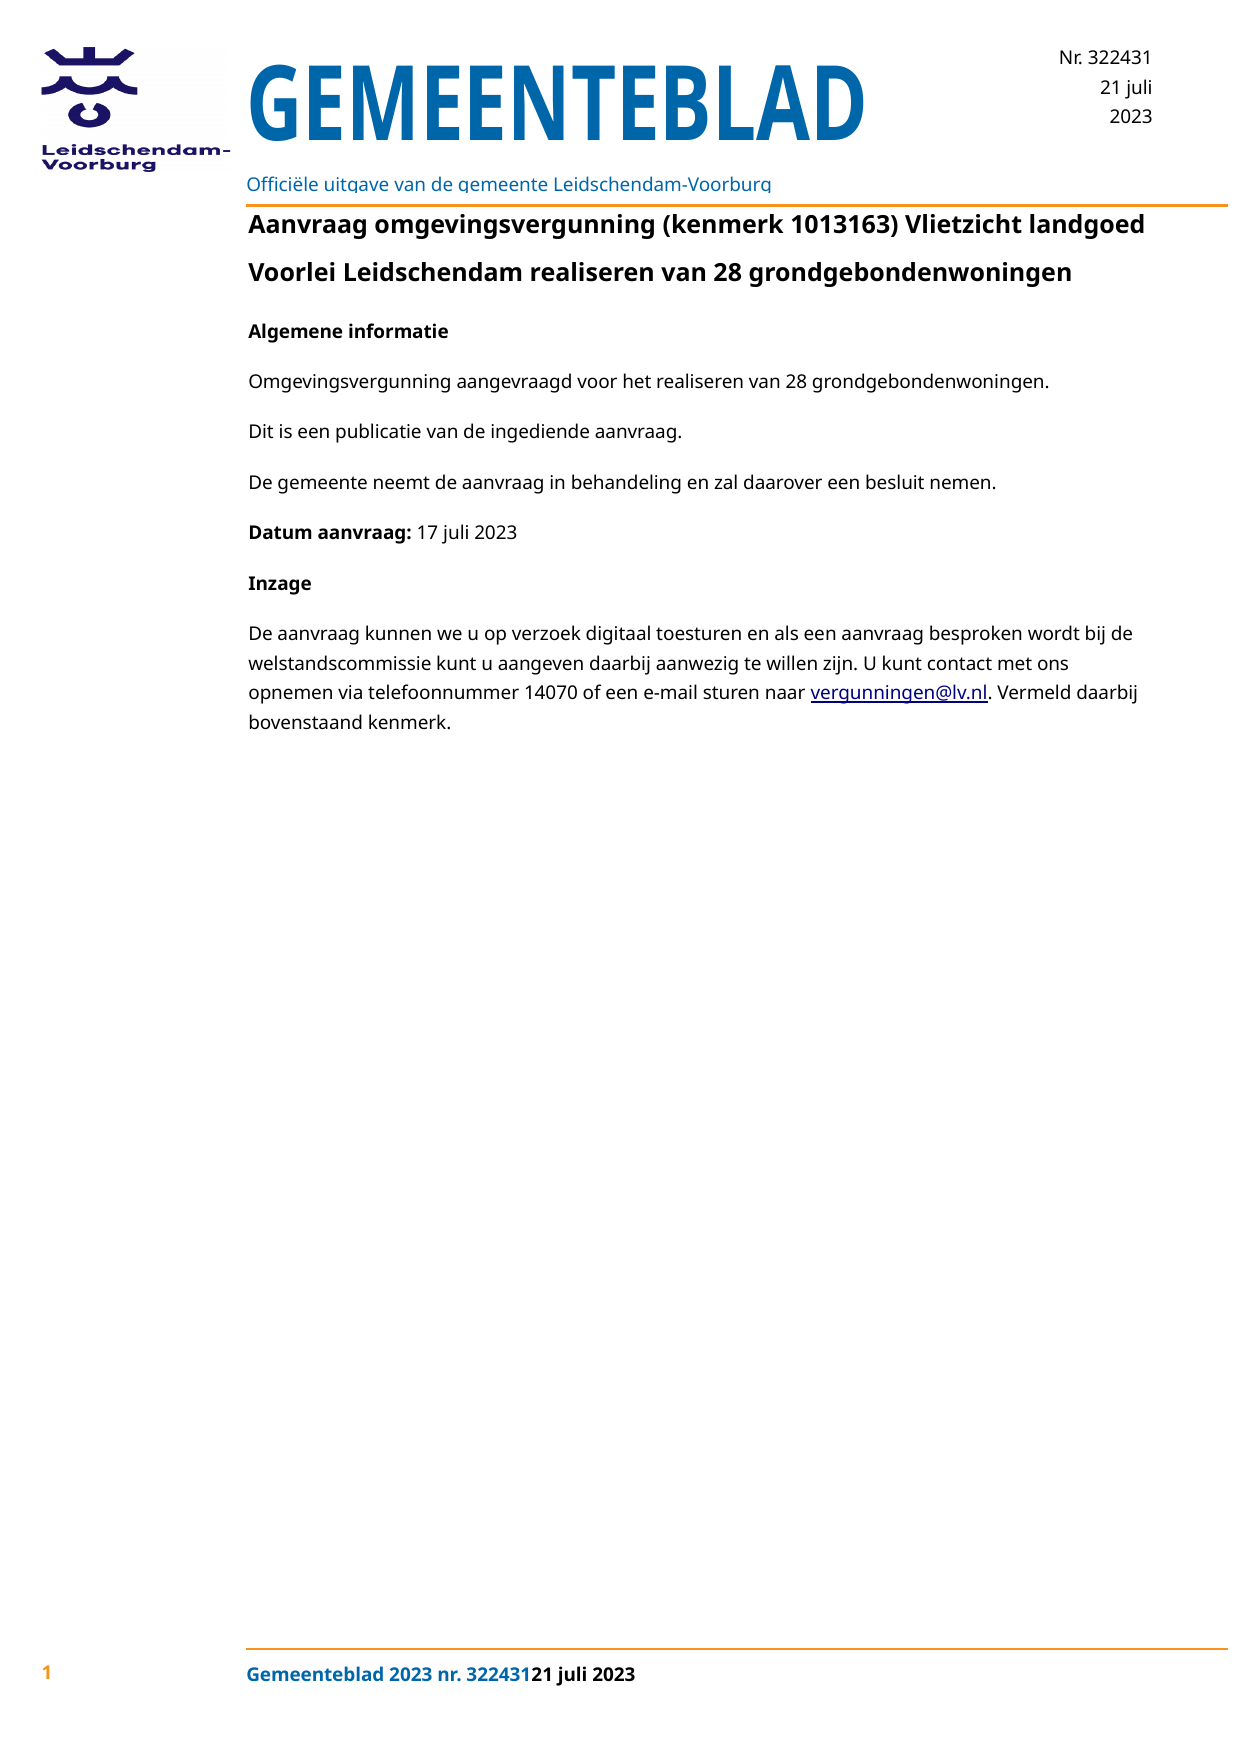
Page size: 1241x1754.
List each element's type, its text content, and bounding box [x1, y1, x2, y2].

text Omgevingsvergunning aangevraagd voor het realiseren van 28 grondgebondenwoningen. [248, 368, 1152, 394]
text Datum aanvraag: 17 juli 2023 [248, 519, 1152, 545]
text Inzage [248, 570, 1152, 596]
text Dit is een publicatie van de ingediende aanvraag. [248, 419, 1152, 444]
text Algemene informatie [248, 318, 1152, 344]
text De aanvraag kunnen we u op verzoek digitaal toesturen en als een aanvraag besproken wordt bij de welstandscommissie kunt u aangeven daarbij aanwezig te willen zijn. U kunt contact met ons opnemen via telefoonnummer 14070 of een e-mail sturen naar vergunningen@lv.nl. Vermeld daarbij bovenstaand kenmerk. [248, 620, 1152, 735]
text Aanvraag omgevingsvergunning (kenmerk 1013163) Vlietzicht landgoed Voorlei Leidschendam realiseren van 28 grondgebondenwoningen [248, 207, 1152, 288]
picture [41, 47, 231, 172]
text De gemeente neemt de aanvraag in behandeling en zal daarover een besluit nemen. [248, 469, 1152, 495]
